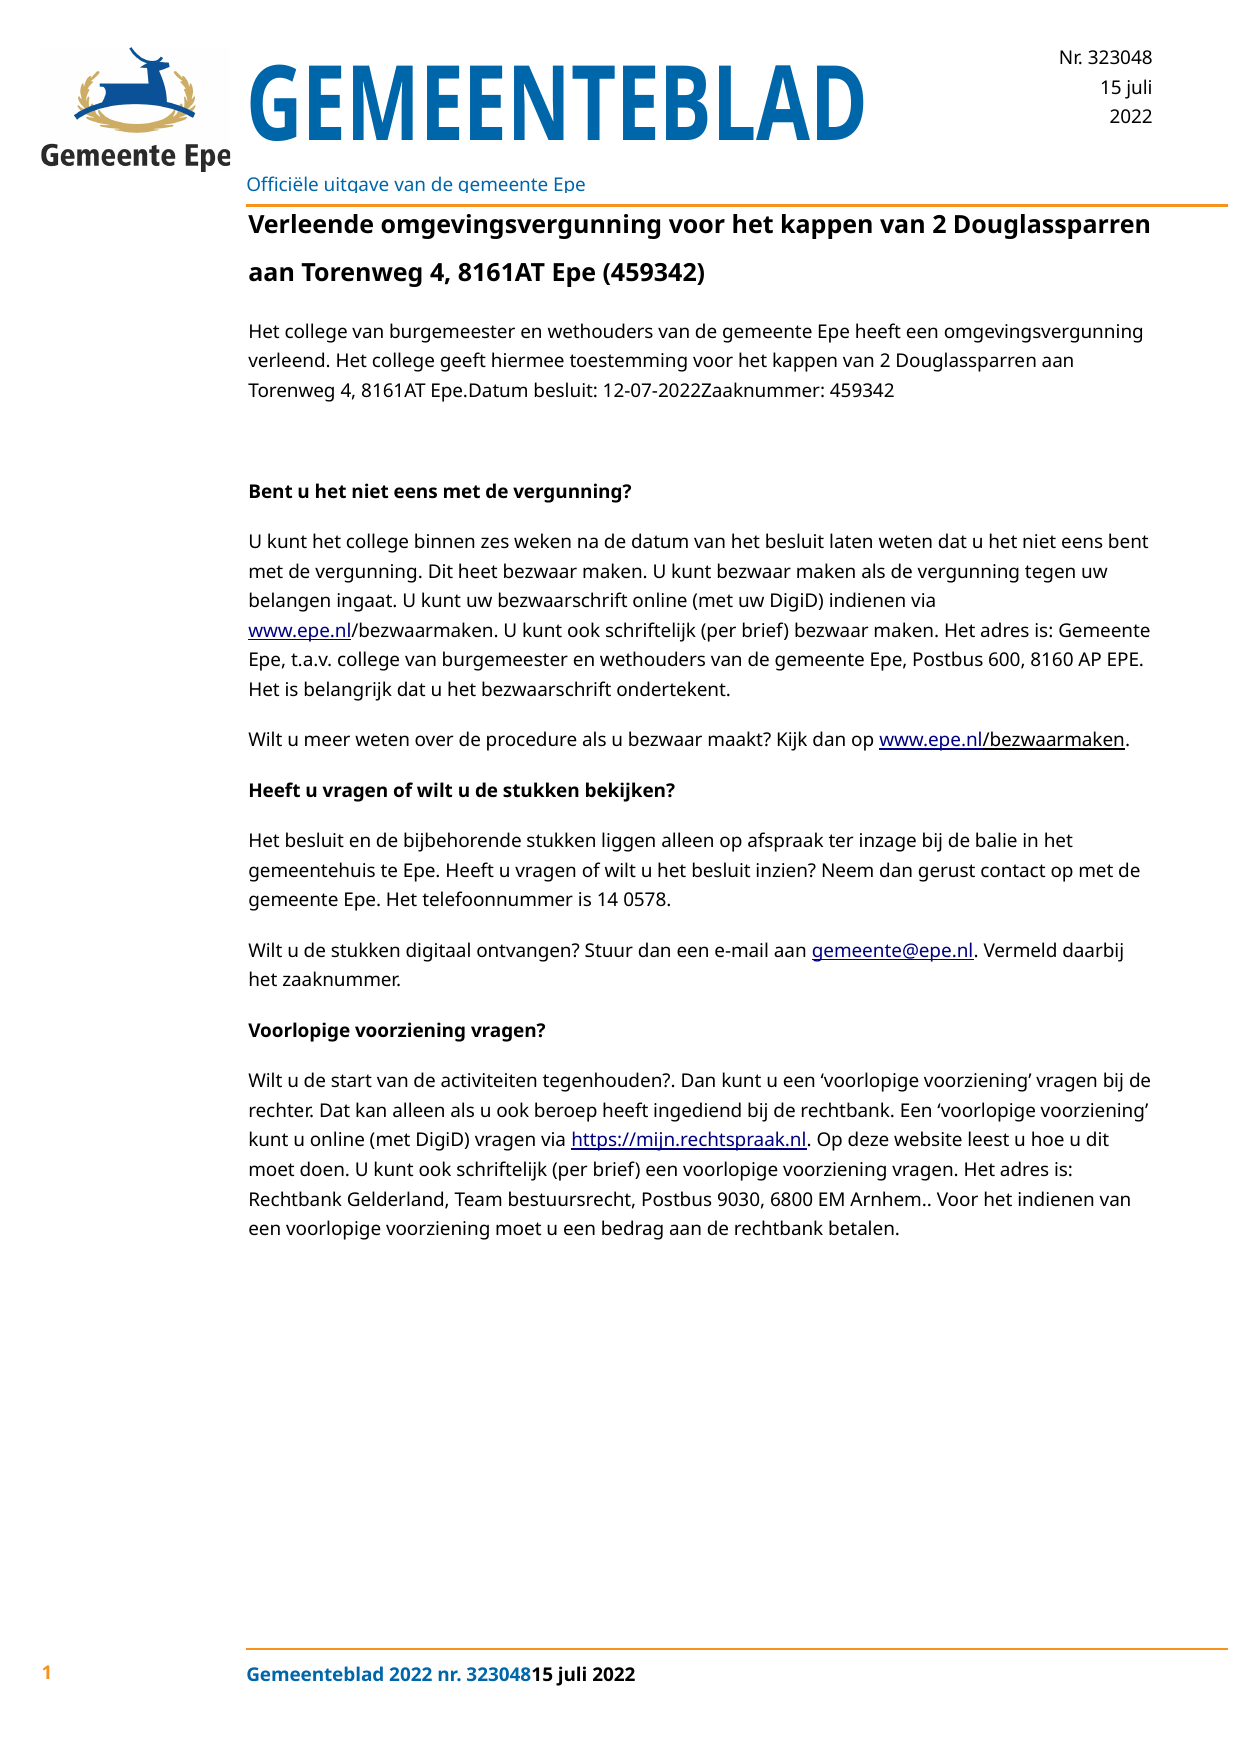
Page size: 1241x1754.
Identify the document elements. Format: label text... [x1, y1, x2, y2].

text Bent u het niet eens met de vergunning? [248, 478, 1152, 504]
text Het college van burgemeester en wethouders van de gemeente Epe heeft een omgevingsvergunning verleend. Het college geeft hiermee toestemming voor het kappen van 2 Douglassparren aan Torenweg 4, 8161AT Epe.Datum besluit: 12-07-2022Zaaknummer: 459342 [248, 318, 1152, 403]
picture [41, 47, 231, 172]
text Verleende omgevingsvergunning voor het kappen van 2 Douglassparren aan Torenweg 4, 8161AT Epe (459342) [248, 207, 1152, 288]
text Het besluit en de bijbehorende stukken liggen alleen op afspraak ter inzage bij de balie in het gemeentehuis te Epe. Heeft u vragen of wilt u het besluit inzien? Neem dan gerust contact op met de gemeente Epe. Het telefoonnummer is 14 0578. [248, 827, 1152, 912]
text U kunt het college binnen zes weken na de datum van het besluit laten weten dat u het niet eens bent met de vergunning. Dit heet bezwaar maken. U kunt bezwaar maken als de vergunning tegen uw belangen ingaat. U kunt uw bezwaarschrift online (met uw DigiD) indienen via www.epe.nl/bezwaarmaken. U kunt ook schriftelijk (per brief) bezwaar maken. Het adres is: Gemeente Epe, t.a.v. college van burgemeester en wethouders van de gemeente Epe, Postbus 600, 8160 AP EPE. Het is belangrijk dat u het bezwaarschrift ondertekent. [248, 528, 1152, 702]
text Wilt u de start van de activiteiten tegenhouden?. Dan kunt u een ‘voorlopige voorziening’ vragen bij de rechter. Dat kan alleen als u ook beroep heeft ingediend bij de rechtbank. Een ‘voorlopige voorziening’ kunt u online (met DigiD) vragen via https://mijn.rechtspraak.nl. Op deze website leest u hoe u dit moet doen. U kunt ook schriftelijk (per brief) een voorlopige voorziening vragen. Het adres is: Rechtbank Gelderland, Team bestuursrecht, Postbus 9030, 6800 EM Arnhem.. Voor het indienen van een voorlopige voorziening moet u een bedrag aan de rechtbank betalen. [248, 1067, 1152, 1241]
text Wilt u de stukken digitaal ontvangen? Stuur dan een e-mail aan gemeente@epe.nl. Vermeld daarbij het zaaknummer. [248, 937, 1152, 992]
text Voorlopige voorziening vragen? [248, 1017, 1152, 1043]
text Heeft u vragen of wilt u de stukken bekijken? [248, 777, 1152, 803]
text Wilt u meer weten over de procedure als u bezwaar maakt? Kijk dan op www.epe.nl/bezwaarmaken. [248, 727, 1152, 752]
